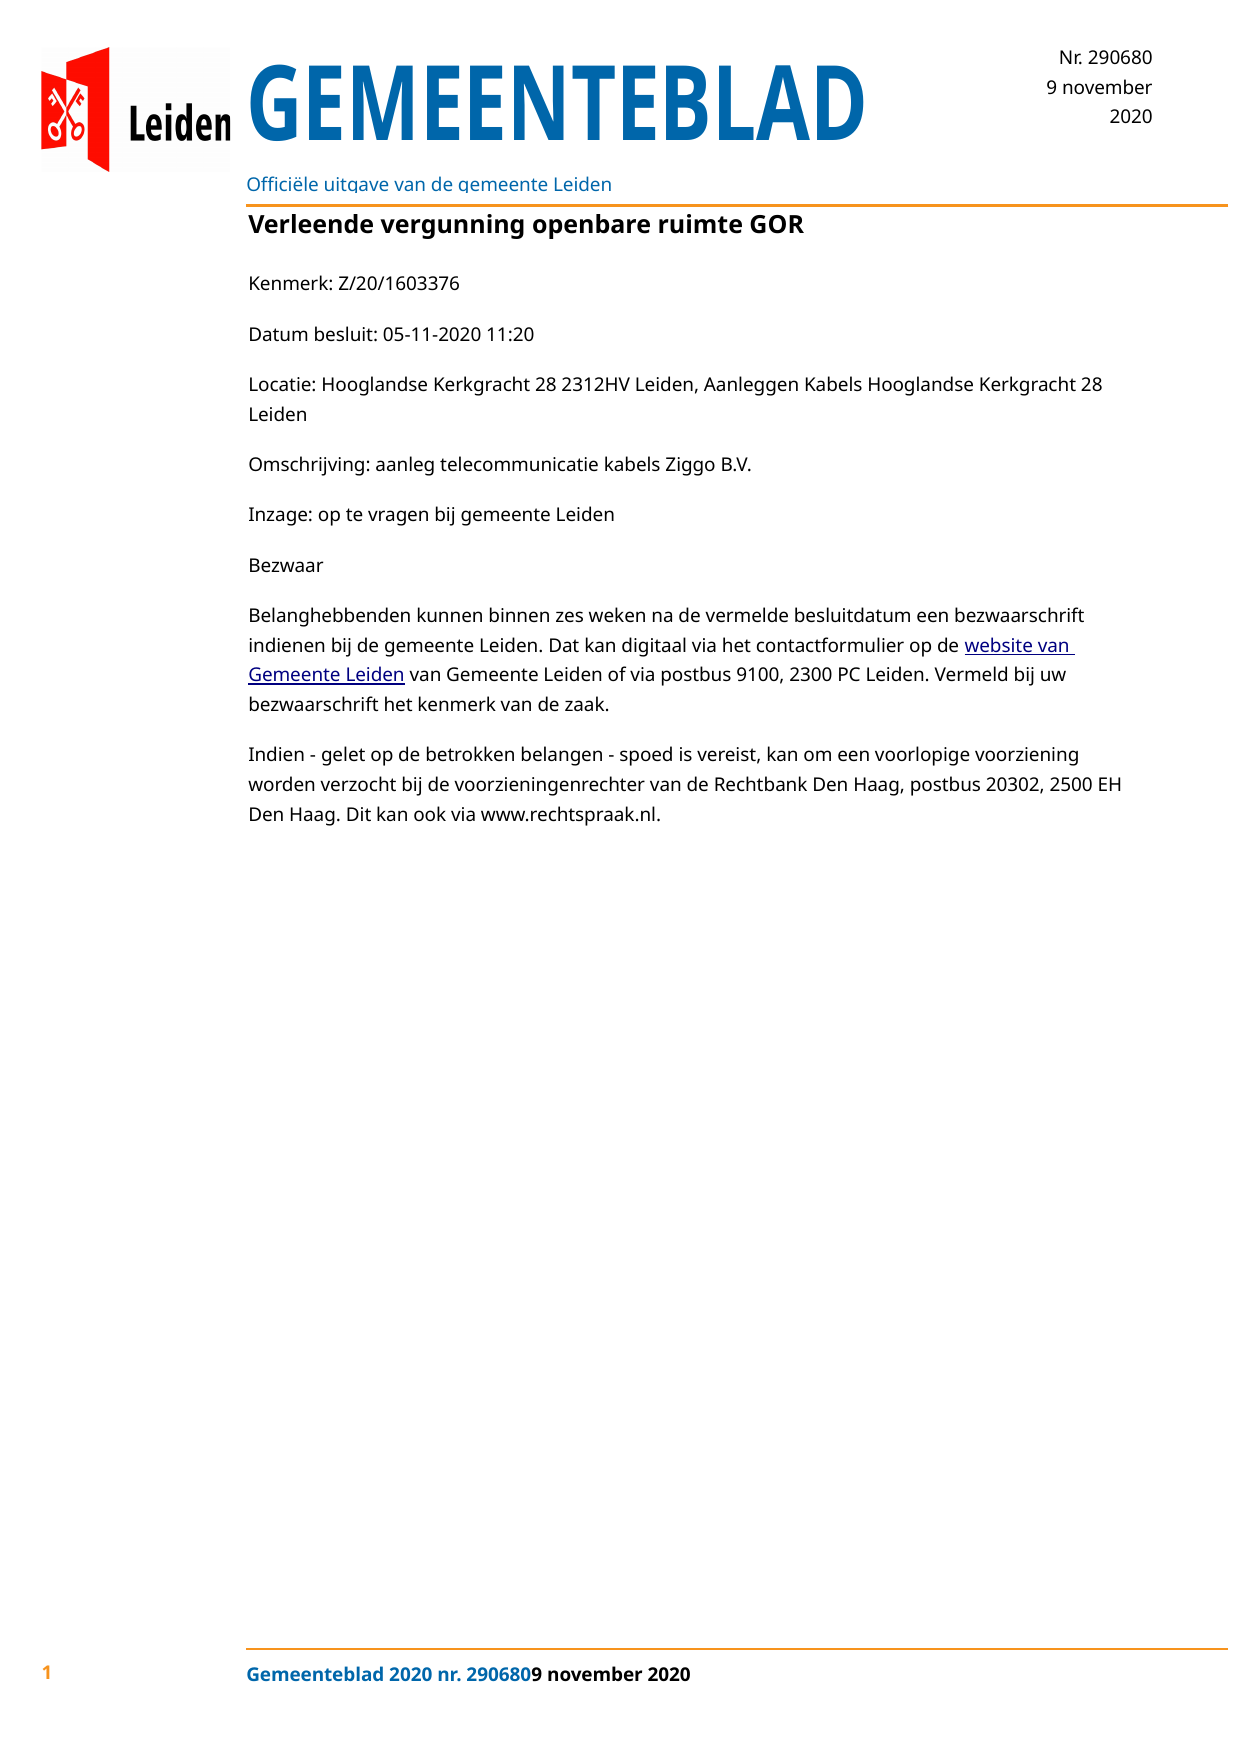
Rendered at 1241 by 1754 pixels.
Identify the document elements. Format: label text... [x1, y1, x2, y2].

text Datum besluit: 05-11-2020 11:20 [248, 321, 1152, 346]
text Indien - gelet op de betrokken belangen - spoed is vereist, kan om een voorlopige voorziening worden verzocht bij de voorzieningenrechter van de Rechtbank Den Haag, postbus 20302, 2500 EH Den Haag. Dit kan ook via www.rechtspraak.nl. [248, 742, 1152, 826]
text Inzage: op te vragen bij gemeente Leiden [248, 502, 1152, 527]
text Kenmerk: Z/20/1603376 [248, 270, 1152, 296]
text Locatie: Hooglandse Kerkgracht 28 2312HV Leiden, Aanleggen Kabels Hooglandse Kerkgracht 28 Leiden [248, 371, 1152, 426]
text Omschrijving: aanleg telecommunicatie kabels Ziggo B.V. [248, 451, 1152, 477]
picture [41, 47, 231, 172]
text Verleende vergunning openbare ruimte GOR [248, 207, 1152, 241]
text Bezwaar [248, 552, 1152, 578]
text Belanghebbenden kunnen binnen zes weken na de vermelde besluitdatum een bezwaarschrift indienen bij de gemeente Leiden. Dat kan digitaal via het contactformulier op de website van Gemeente Leiden van Gemeente Leiden of via postbus 9100, 2300 PC Leiden. Vermeld bij uw bezwaarschrift het kenmerk van de zaak. [248, 602, 1152, 717]
